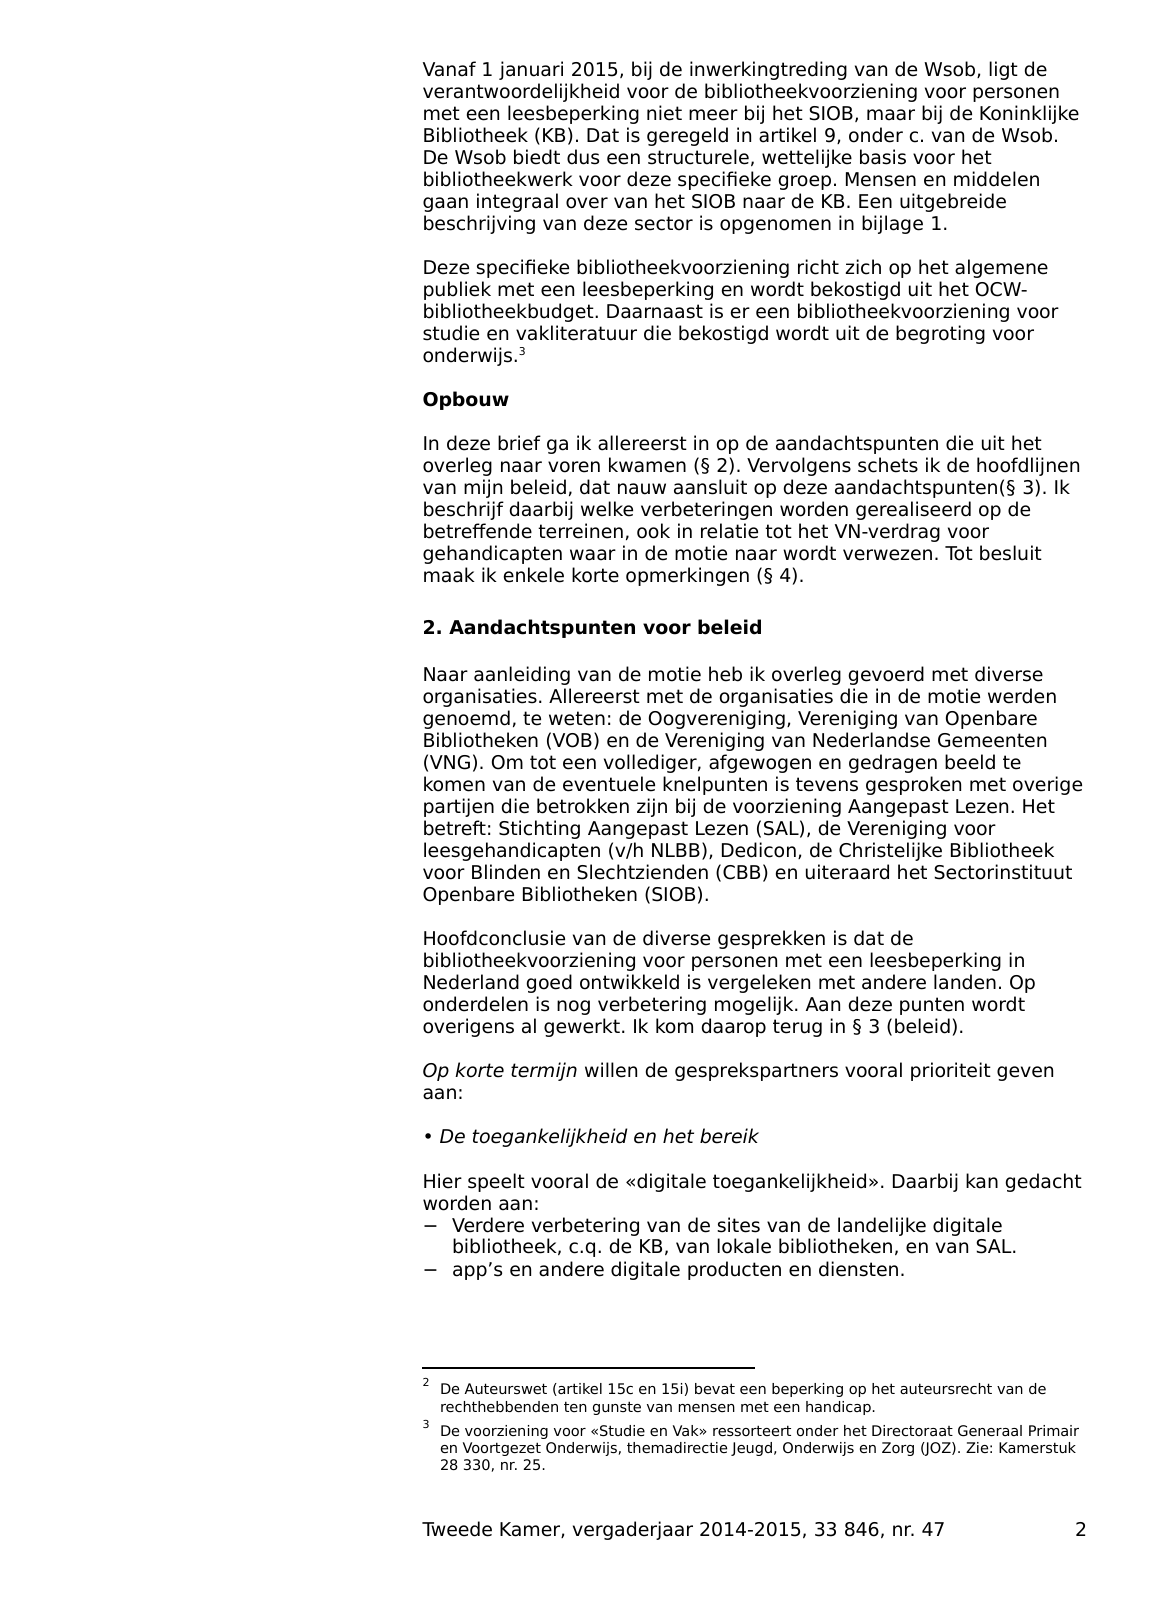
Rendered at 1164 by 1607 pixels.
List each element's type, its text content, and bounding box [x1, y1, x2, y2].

text − app’s en andere digitale producten en diensten. [422, 1258, 1087, 1280]
text Deze specifieke bibliotheekvoorziening richt zich op het algemene publiek met een leesbeperking en wordt bekostigd uit het OCW-bibliotheekbudget. Daarnaast is er een bibliotheekvoorziening voor studie en vakliteratuur die bekostigd wordt uit de begroting voor onderwijs. [422, 257, 1087, 367]
text Vanaf 1 januari 2015, bij de inwerkingtreding van de Wsob, ligt de verantwoordelijkheid voor de bibliotheekvoorziening voor personen met een leesbeperking niet meer bij het SIOB, maar bij de Koninklijke Bibliotheek (KB). Dat is geregeld in artikel 9, onder c. van de Wsob. De Wsob biedt dus een structurele, wettelijke basis voor het bibliotheekwerk voor deze specifieke groep. Mensen en middelen gaan integraal over van het SIOB naar de KB. Een uitgebreide beschrijving van deze sector is opgenomen in bijlage 1. [422, 59, 1087, 235]
text Naar aanleiding van de motie heb ik overleg gevoerd met diverse organisaties. Allereerst met de organisaties die in de motie werden genoemd, te weten: de Oogvereniging, Vereniging van Openbare Bibliotheken (VOB) en de Vereniging van Nederlandse Gemeenten (VNG). Om tot een vollediger, afgewogen en gedragen beeld te komen van de eventuele knelpunten is tevens gesproken met overige partijen die betrokken zijn bij de voorziening Aangepast Lezen. Het betreft: Stichting Aangepast Lezen (SAL), de Vereniging voor leesgehandicapten (v/h NLBB), Dedicon, de Christelijke Bibliotheek voor Blinden en Slechtzienden (CBB) en uiteraard het Sectorinstituut Openbare Bibliotheken (SIOB). [422, 664, 1087, 906]
subtitle Opbouw [422, 389, 1087, 411]
text In deze brief ga ik allereerst in op de aandachtspunten die uit het overleg naar voren kwamen (§ 2). Vervolgens schets ik de hoofdlijnen van mijn beleid, dat nauw aansluit op deze aandachtspunten(§ 3). Ik beschrijf daarbij welke verbeteringen worden gerealiseerd op de betreffende terreinen, ook in relatie tot het VN-verdrag voor gehandicapten waar in de motie naar wordt verwezen. Tot besluit maak ik enkele korte opmerkingen (§ 4). [422, 433, 1087, 587]
text Hier speelt vooral de «digitale toegankelijkheid». Daarbij kan gedacht worden aan: [422, 1171, 1087, 1214]
text − Verdere verbetering van de sites van de landelijke digitale bibliotheek, c.q. de KB, van lokale bibliotheken, en van SAL. [422, 1214, 1087, 1258]
subtitle • De toegankelijkheid en het bereik [422, 1126, 1087, 1148]
text De voorziening voor «Studie en Vak» ressorteert onder het Directoraat Generaal Primair en Voortgezet Onderwijs, themadirectie Jeugd, Onderwijs en Zorg (JOZ). Zie: Kamerstuk 28 330, nr. 25. [422, 1418, 1087, 1474]
subtitle 2. Aandachtspunten voor beleid [422, 617, 1087, 639]
text Op korte termijn willen de gesprekspartners vooral prioriteit geven aan: [422, 1060, 1087, 1104]
text Hoofdconclusie van de diverse gesprekken is dat de bibliotheekvoorziening voor personen met een leesbeperking in Nederland goed ontwikkeld is vergeleken met andere landen. Op onderdelen is nog verbetering mogelijk. Aan deze punten wordt overigens al gewerkt. Ik kom daarop terug in § 3 (beleid). [422, 928, 1087, 1038]
text De Auteurswet (artikel 15c en 15i) bevat een beperking op het auteursrecht van de rechthebbenden ten gunste van mensen met een handicap. [422, 1377, 1087, 1416]
